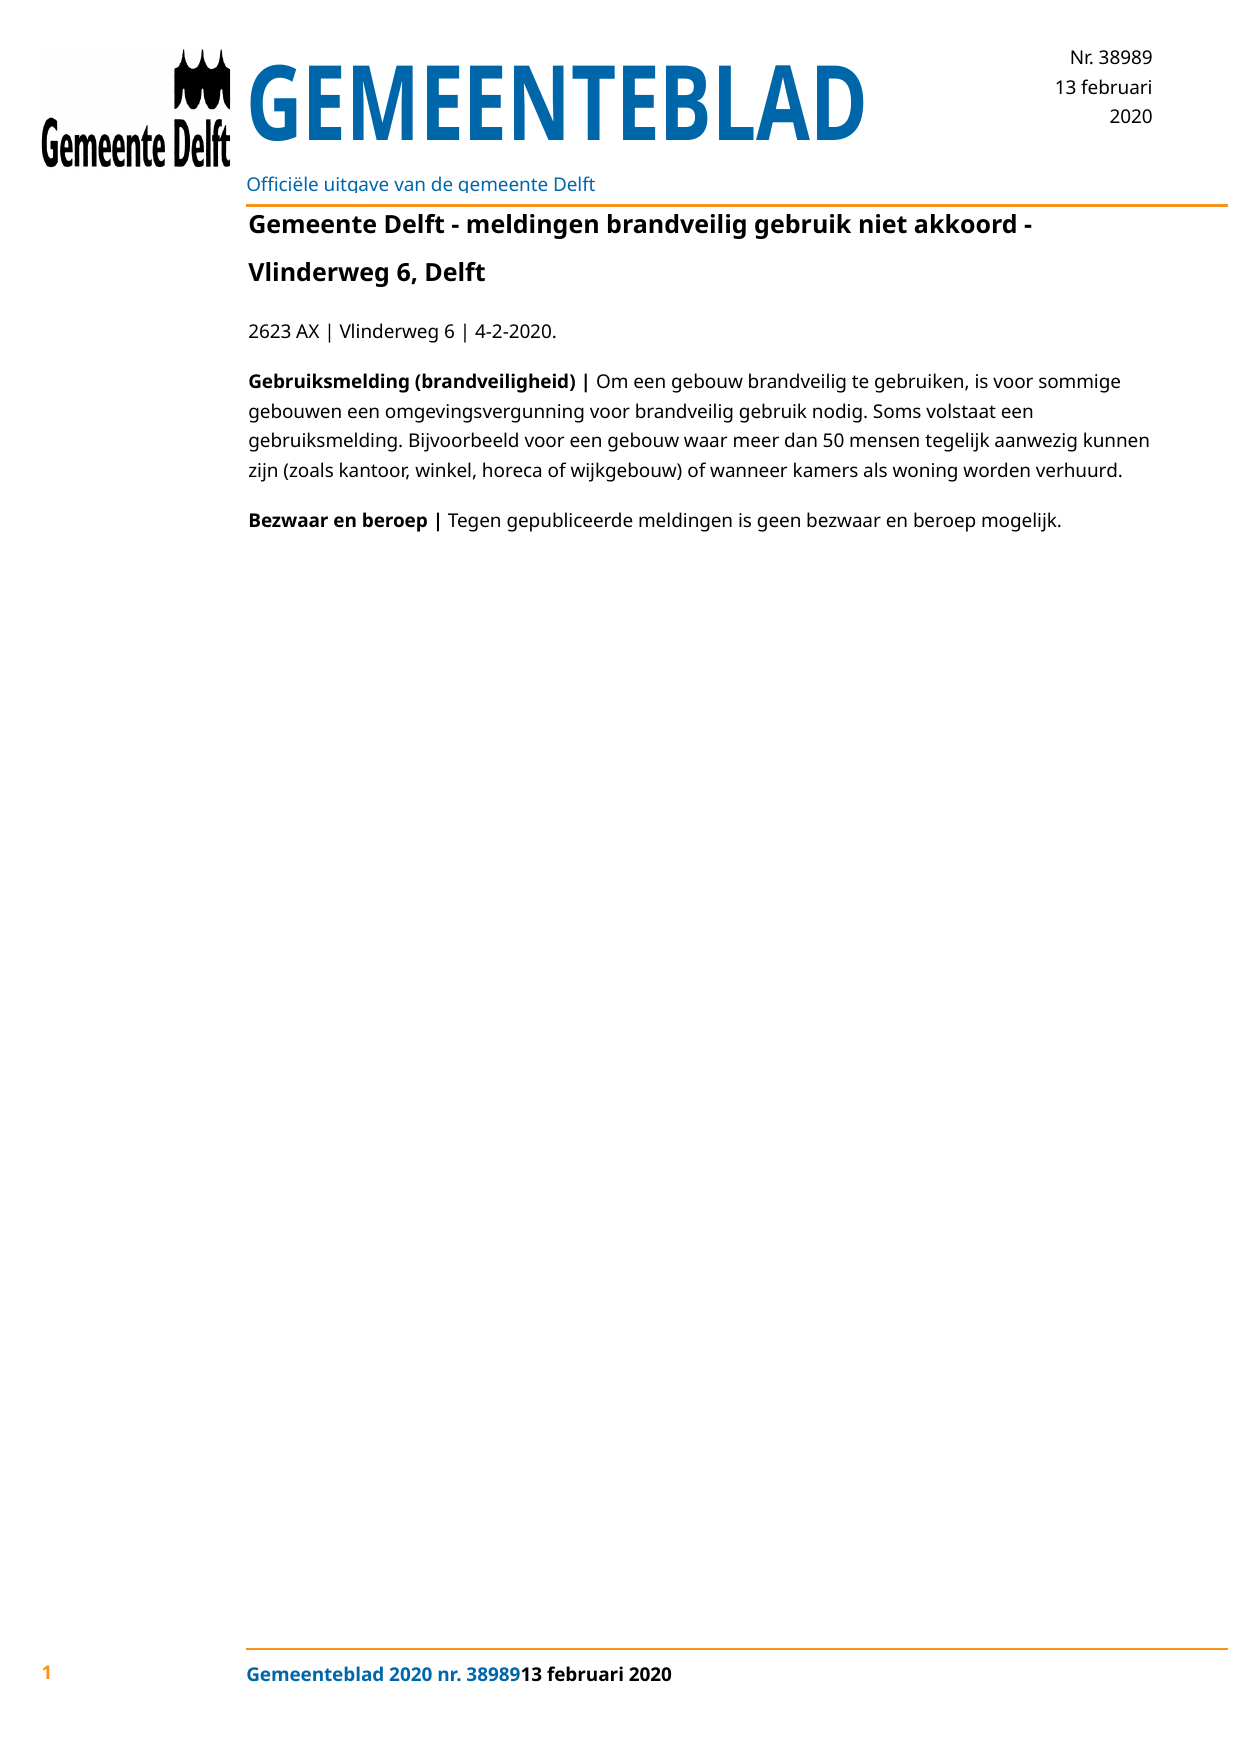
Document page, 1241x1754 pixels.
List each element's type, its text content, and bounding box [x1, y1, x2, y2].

picture [41, 47, 231, 172]
text Bezwaar en beroep | Tegen gepubliceerde meldingen is geen bezwaar en beroep mogelijk. [248, 507, 1152, 533]
text 2623 AX | Vlinderweg 6 | 4-2-2020. [248, 318, 1152, 344]
text Gemeente Delft - meldingen brandveilig gebruik niet akkoord - Vlinderweg 6, Delft [248, 207, 1152, 288]
text Gebruiksmelding (brandveiligheid) | Om een gebouw brandveilig te gebruiken, is voor sommige gebouwen een omgevingsvergunning voor brandveilig gebruik nodig. Soms volstaat een gebruiksmelding. Bijvoorbeeld voor een gebouw waar meer dan 50 mensen tegelijk aanwezig kunnen zijn (zoals kantoor, winkel, horeca of wijkgebouw) of wanneer kamers als woning worden verhuurd. [248, 368, 1152, 483]
